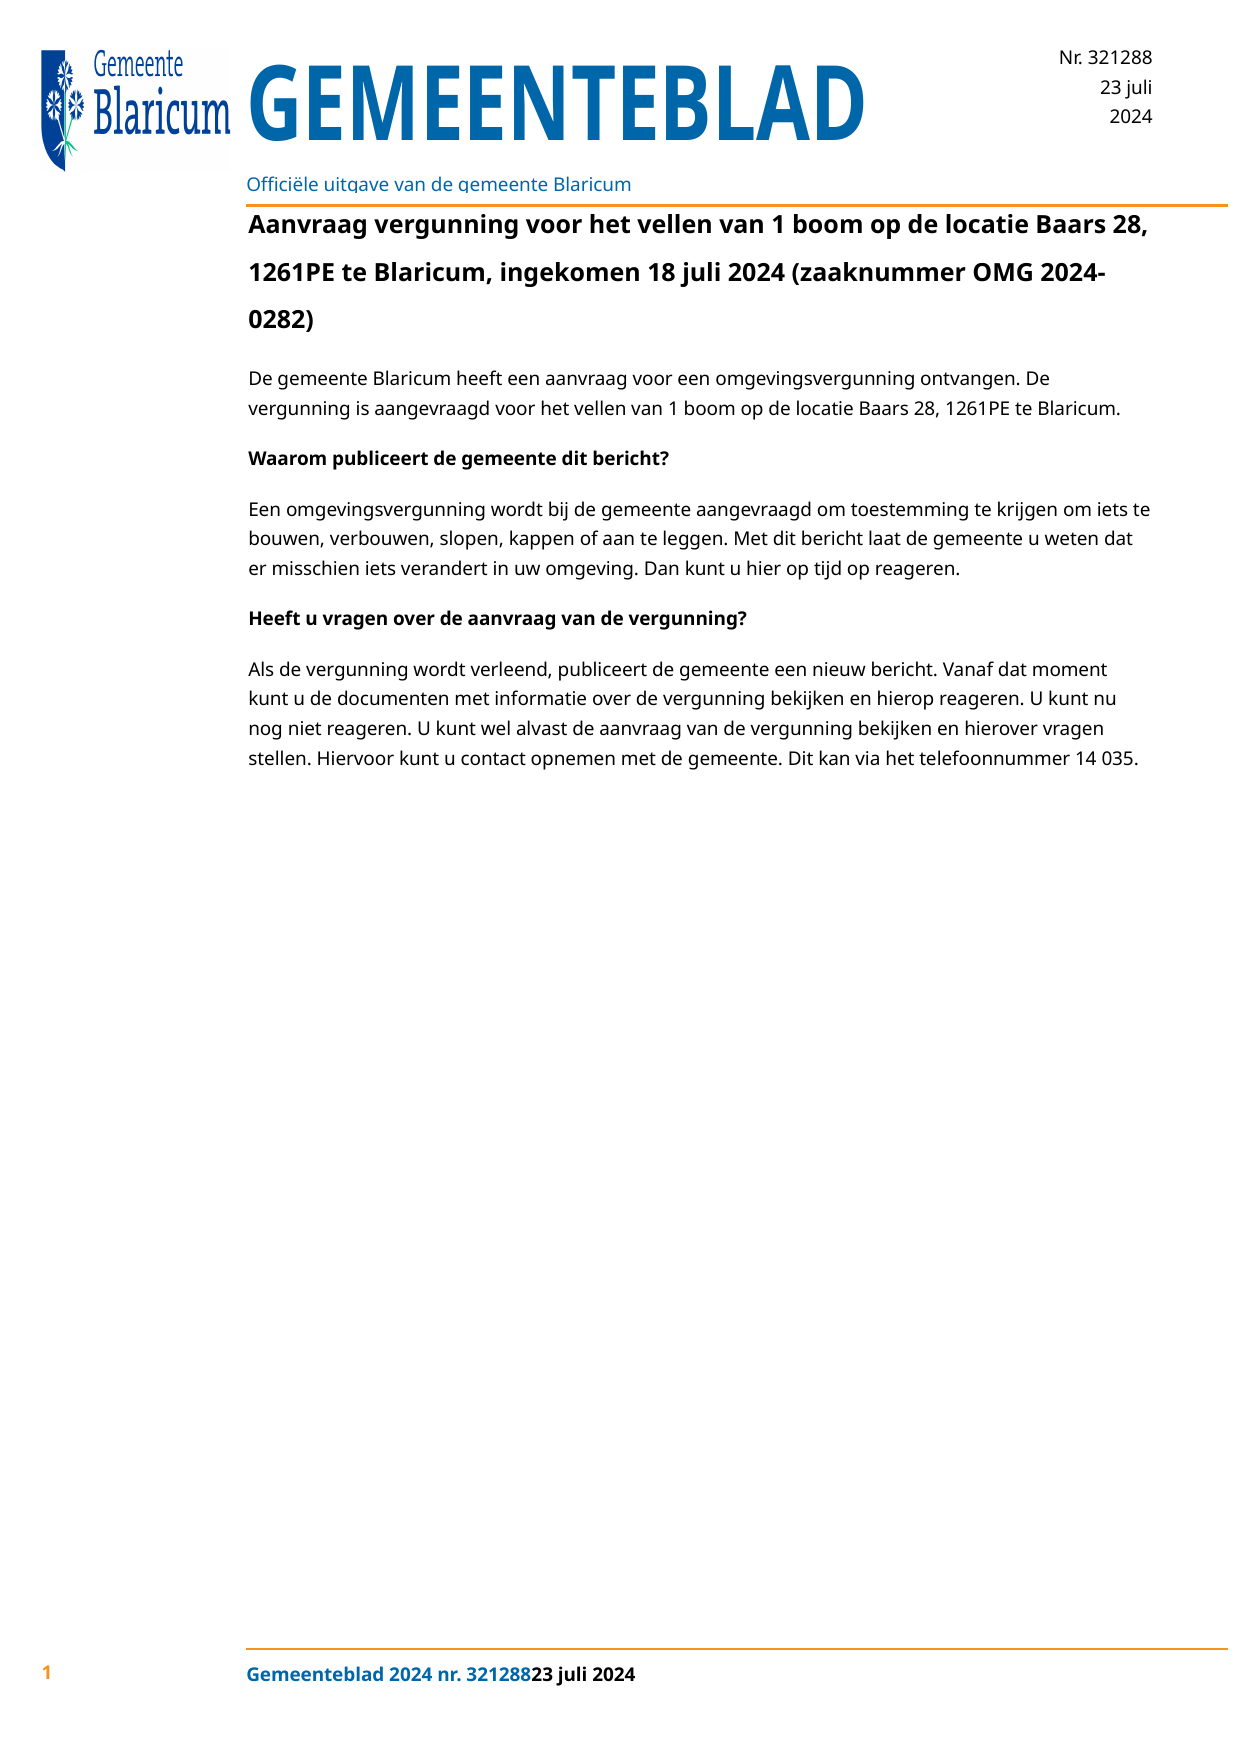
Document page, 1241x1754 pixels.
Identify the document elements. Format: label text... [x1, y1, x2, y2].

text Een omgevingsvergunning wordt bij de gemeente aangevraagd om toestemming te krijgen om iets te bouwen, verbouwen, slopen, kappen of aan te leggen. Met dit bericht laat de gemeente u weten dat er misschien iets verandert in uw omgeving. Dan kunt u hier op tijd op reageren. [248, 496, 1152, 581]
text De gemeente Blaricum heeft een aanvraag voor een omgevingsvergunning ontvangen. De vergunning is aangevraagd voor het vellen van 1 boom op de locatie Baars 28, 1261PE te Blaricum. [248, 366, 1152, 421]
text Aanvraag vergunning voor het vellen van 1 boom op de locatie Baars 28, 1261PE te Blaricum, ingekomen 18 juli 2024 (zaaknummer OMG 2024-0282) [248, 207, 1152, 336]
text Als de vergunning wordt verleend, publiceert de gemeente een nieuw bericht. Vanaf dat moment kunt u de documenten met informatie over de vergunning bekijken en hierop reageren. U kunt nu nog niet reageren. U kunt wel alvast de aanvraag van de vergunning bekijken en hierover vragen stellen. Hiervoor kunt u contact opnemen met de gemeente. Dit kan via het telefoonnummer 14 035. [248, 656, 1152, 770]
text Waarom publiceert de gemeente dit bericht? [248, 446, 1152, 471]
text Heeft u vragen over de aanvraag van de vergunning? [248, 606, 1152, 631]
picture [41, 47, 231, 172]
